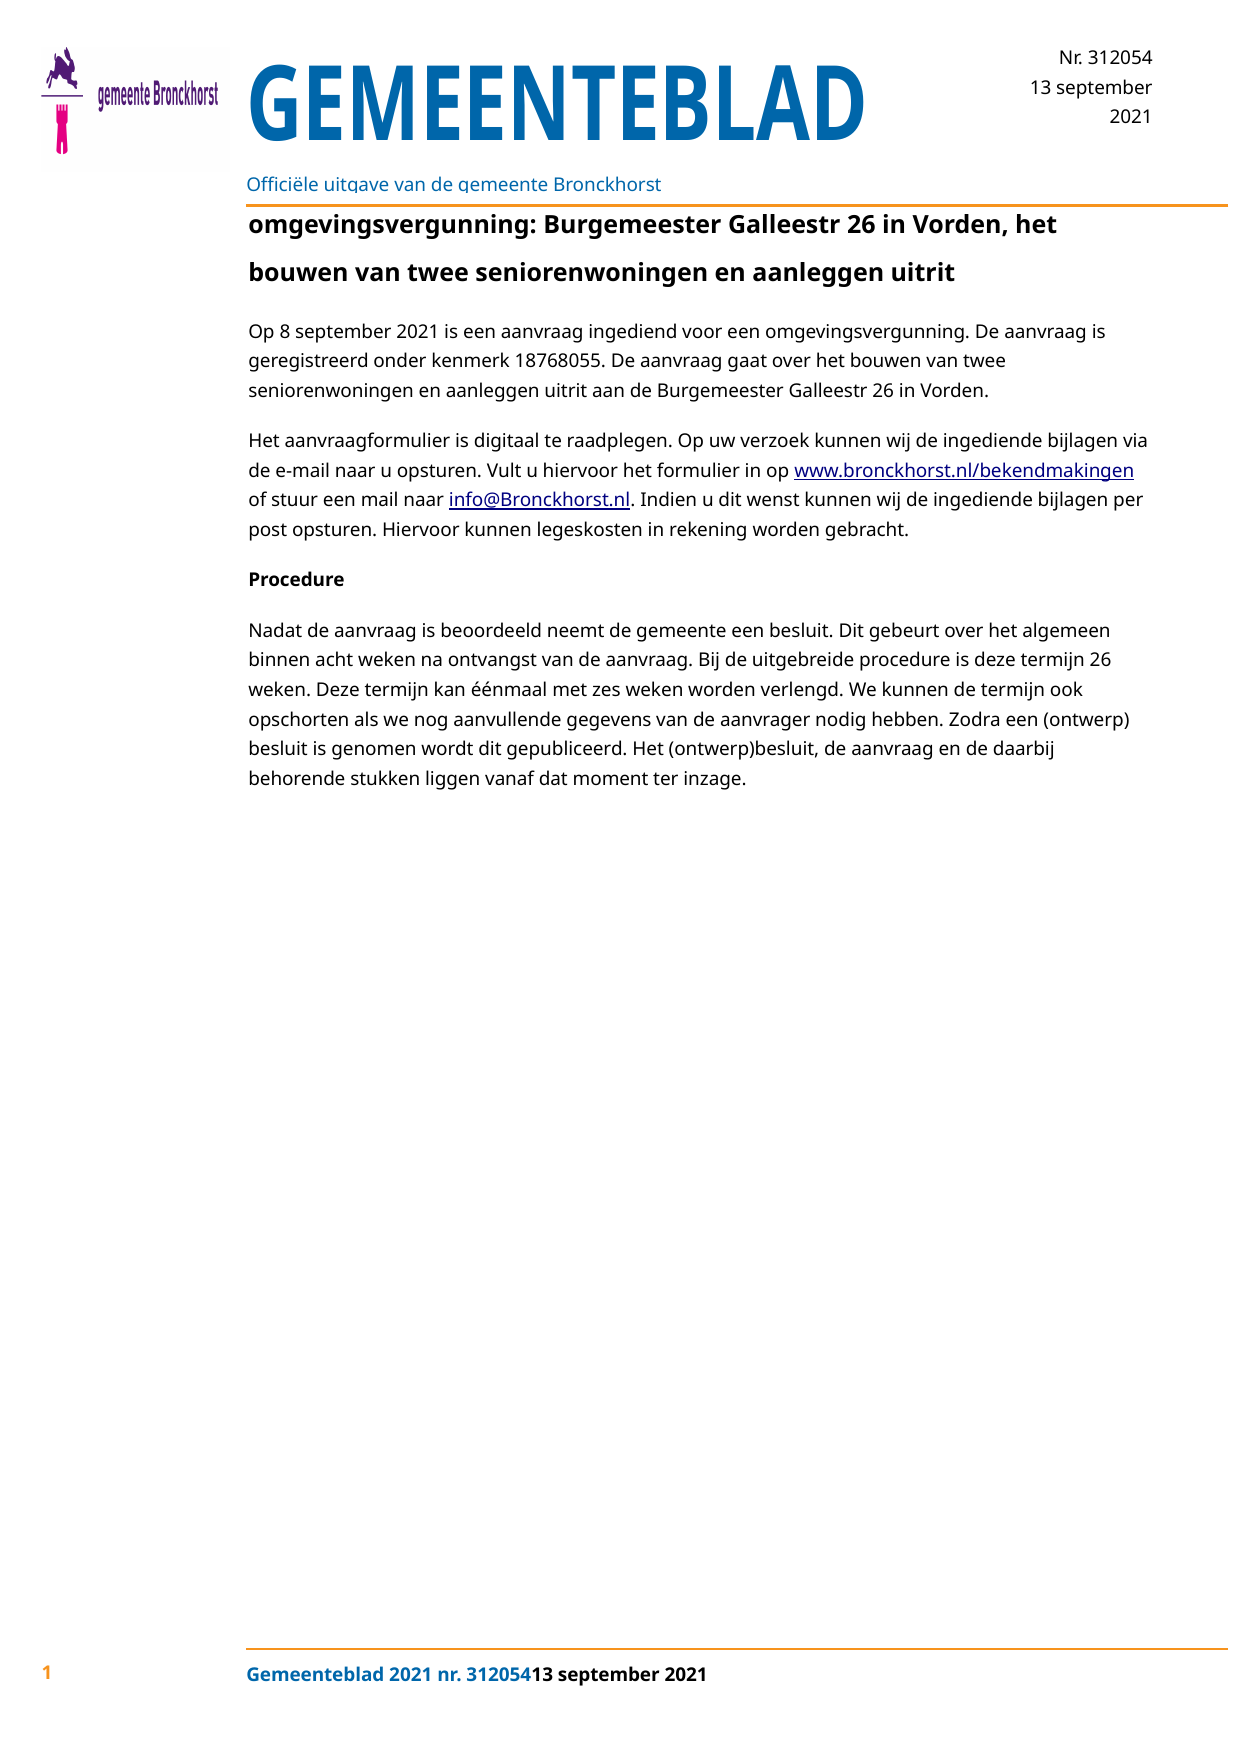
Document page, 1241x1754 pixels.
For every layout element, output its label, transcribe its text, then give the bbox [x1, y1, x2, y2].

picture [41, 47, 231, 172]
text omgevingsvergunning: Burgemeester Galleestr 26 in Vorden, het bouwen van twee seniorenwoningen en aanleggen uitrit [248, 207, 1152, 288]
text Nadat de aanvraag is beoordeeld neemt de gemeente een besluit. Dit gebeurt over het algemeen binnen acht weken na ontvangst van de aanvraag. Bij de uitgebreide procedure is deze termijn 26 weken. Deze termijn kan éénmaal met zes weken worden verlengd. We kunnen de termijn ook opschorten als we nog aanvullende gegevens van de aanvrager nodig hebben. Zodra een (ontwerp) besluit is genomen wordt dit gepubliceerd. Het (ontwerp)besluit, de aanvraag en de daarbij behorende stukken liggen vanaf dat moment ter inzage. [248, 617, 1152, 791]
text Het aanvraagformulier is digitaal te raadplegen. Op uw verzoek kunnen wij de ingediende bijlagen via de e-mail naar u opsturen. Vult u hiervoor het formulier in op www.bronckhorst.nl/bekendmakingen of stuur een mail naar info@Bronckhorst.nl. Indien u dit wenst kunnen wij de ingediende bijlagen per post opsturen. Hiervoor kunnen legeskosten in rekening worden gebracht. [248, 427, 1152, 542]
text Op 8 september 2021 is een aanvraag ingediend voor een omgevingsvergunning. De aanvraag is geregistreerd onder kenmerk 18768055. De aanvraag gaat over het bouwen van twee seniorenwoningen en aanleggen uitrit aan de Burgemeester Galleestr 26 in Vorden. [248, 318, 1152, 403]
text Procedure [248, 567, 1152, 592]
